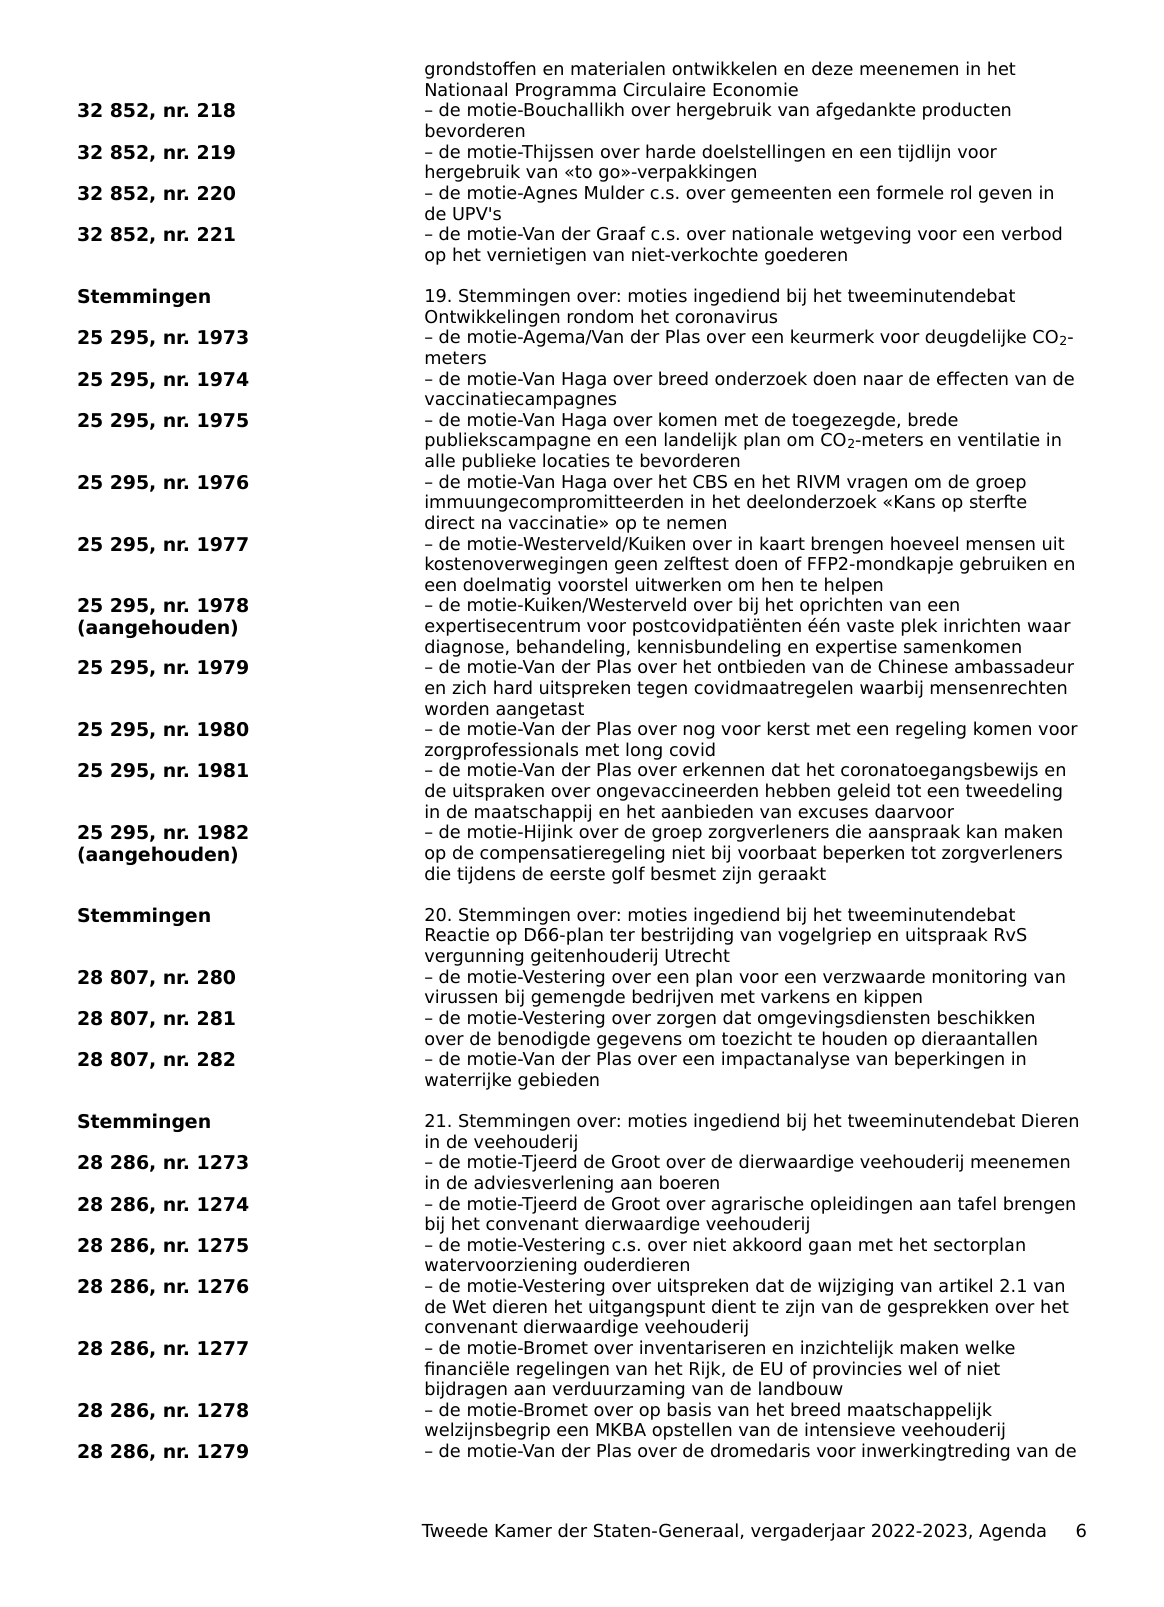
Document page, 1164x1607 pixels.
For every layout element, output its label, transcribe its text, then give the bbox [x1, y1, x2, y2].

table_cell [77, 59, 401, 100]
table_cell 28 286, nr. 1276 [77, 1276, 401, 1338]
table_cell 32 852, nr. 221 [77, 224, 401, 265]
table_cell 28 807, nr. 281 [77, 1008, 401, 1049]
table_cell [401, 142, 418, 183]
table_cell Stemmingen [77, 905, 401, 967]
table_cell 28 286, nr. 1273 [77, 1152, 401, 1193]
table_cell [401, 327, 418, 368]
table_cell 25 295, nr. 1982 (aangehouden) [77, 822, 401, 884]
table_cell 25 295, nr. 1977 [77, 534, 401, 595]
table_cell [401, 1111, 418, 1152]
table_cell [77, 265, 401, 286]
table_cell [418, 1090, 1087, 1111]
table_cell – de motie-Van Haga over het CBS en het RIVM vragen om de groep immuungecompromitteerden in het deelonderzoek «Kans op sterfte direct na vaccinatie» op te nemen [418, 472, 1087, 533]
table_cell – de motie-Westerveld/Kuiken over in kaart brengen hoeveel mensen uit kostenoverwegingen geen zelftest doen of FFP2-mondkapje gebruiken en een doelmatig voorstel uitwerken om hen te helpen [418, 534, 1087, 595]
table_cell 28 807, nr. 282 [77, 1049, 401, 1090]
table_cell [401, 1235, 418, 1276]
table_cell [77, 1090, 401, 1111]
table_cell – de motie-Bromet over op basis van het breed maatschappelijk welzijnsbegrip een MKBA opstellen van de intensieve veehouderij [418, 1400, 1087, 1441]
table_cell [401, 286, 418, 327]
table_cell [401, 1441, 418, 1463]
table_cell [401, 1090, 418, 1111]
table_cell – de motie-Tjeerd de Groot over de dierwaardige veehouderij meenemen in de adviesverlening aan boeren [418, 1152, 1087, 1193]
table_cell – de motie-Agnes Mulder c.s. over gemeenten een formele rol geven in de UPV's [418, 183, 1087, 224]
table_cell 25 295, nr. 1978 (aangehouden) [77, 595, 401, 657]
table_cell [401, 884, 418, 905]
table_cell [418, 265, 1087, 286]
table_cell – de motie-Vestering c.s. over niet akkoord gaan met het sectorplan watervoorziening ouderdieren [418, 1235, 1087, 1276]
table_cell 32 852, nr. 219 [77, 142, 401, 183]
table_cell – de motie-Tjeerd de Groot over agrarische opleidingen aan tafel brengen bij het convenant dierwaardige veehouderij [418, 1194, 1087, 1235]
table_cell [401, 1194, 418, 1235]
table_cell 25 295, nr. 1980 [77, 719, 401, 760]
table_cell – de motie-Vestering over zorgen dat omgevingsdiensten beschikken over de benodigde gegevens om toezicht te houden op dieraantallen [418, 1008, 1087, 1049]
table_cell [401, 657, 418, 719]
table_cell [401, 265, 418, 286]
table_cell 20. Stemmingen over: moties ingediend bij het tweeminutendebat Reactie op D66-plan ter bestrijding van vogelgriep en uitspraak RvS vergunning geitenhouderij Utrecht [418, 905, 1087, 967]
table_cell [401, 595, 418, 657]
table_cell [401, 760, 418, 822]
table_cell – de motie-Van Haga over komen met de toegezegde, brede publiekscampagne en een landelijk plan om CO2-meters en ventilatie in alle publieke locaties te bevorderen [418, 410, 1087, 472]
table_cell 32 852, nr. 220 [77, 183, 401, 224]
table_cell – de motie-Bromet over inventariseren en inzichtelijk maken welke financiële regelingen van het Rijk, de EU of provincies wel of niet bijdragen aan verduurzaming van de landbouw [418, 1338, 1087, 1400]
table_cell [401, 1276, 418, 1338]
table_cell [401, 472, 418, 533]
table_cell [401, 183, 418, 224]
table_cell – de motie-Van der Plas over een impactanalyse van beperkingen in waterrijke gebieden [418, 1049, 1087, 1090]
table_cell [401, 224, 418, 265]
table_cell – de motie-Kuiken/Westerveld over bij het oprichten van een expertisecentrum voor postcovidpatiënten één vaste plek inrichten waar diagnose, behandeling, kennisbundeling en expertise samenkomen [418, 595, 1087, 657]
table_cell [401, 967, 418, 1008]
table_cell [77, 884, 401, 905]
table_cell [401, 534, 418, 595]
table_cell 25 295, nr. 1975 [77, 410, 401, 472]
table_cell [401, 1008, 418, 1049]
table_cell 25 295, nr. 1976 [77, 472, 401, 533]
table_cell [401, 822, 418, 884]
table_cell grondstoffen en materialen ontwikkelen en deze meenemen in het Nationaal Programma Circulaire Economie [418, 59, 1087, 100]
table_cell 19. Stemmingen over: moties ingediend bij het tweeminutendebat Ontwikkelingen rondom het coronavirus [418, 286, 1087, 327]
table_cell 28 286, nr. 1278 [77, 1400, 401, 1441]
table_cell [401, 905, 418, 967]
table_cell 25 295, nr. 1973 [77, 327, 401, 368]
table_cell Stemmingen [77, 286, 401, 327]
table_cell 32 852, nr. 218 [77, 100, 401, 142]
table_cell 28 286, nr. 1279 [77, 1441, 401, 1463]
table_cell – de motie-Van der Graaf c.s. over nationale wetgeving voor een verbod op het vernietigen van niet-verkochte goederen [418, 224, 1087, 265]
table_cell – de motie-Van der Plas over het ontbieden van de Chinese ambassadeur en zich hard uitspreken tegen covidmaatregelen waarbij mensenrechten worden aangetast [418, 657, 1087, 719]
table_cell [418, 884, 1087, 905]
table_cell – de motie-Vestering over een plan voor een verzwaarde monitoring van virussen bij gemengde bedrijven met varkens en kippen [418, 967, 1087, 1008]
table_cell 25 295, nr. 1974 [77, 369, 401, 410]
table_cell 28 286, nr. 1277 [77, 1338, 401, 1400]
table_cell – de motie-Van der Plas over nog voor kerst met een regeling komen voor zorgprofessionals met long covid [418, 719, 1087, 760]
table_cell [401, 1400, 418, 1441]
table_cell – de motie-Bouchallikh over hergebruik van afgedankte producten bevorderen [418, 100, 1087, 142]
table_cell – de motie-Vestering over uitspreken dat de wijziging van artikel 2.1 van de Wet dieren het uitgangspunt dient te zijn van de gesprekken over het convenant dierwaardige veehouderij [418, 1276, 1087, 1338]
table_cell [401, 1338, 418, 1400]
table_cell [401, 100, 418, 142]
table_cell – de motie-Van der Plas over de dromedaris voor inwerkingtreding van de [418, 1441, 1087, 1463]
table_cell 21. Stemmingen over: moties ingediend bij het tweeminutendebat Dieren in de veehouderij [418, 1111, 1087, 1152]
table_cell 25 295, nr. 1981 [77, 760, 401, 822]
table_cell – de motie-Van der Plas over erkennen dat het coronatoegangsbewijs en de uitspraken over ongevaccineerden hebben geleid tot een tweedeling in de maatschappij en het aanbieden van excuses daarvoor [418, 760, 1087, 822]
table_cell 28 286, nr. 1275 [77, 1235, 401, 1276]
table_cell [401, 59, 418, 100]
table_cell – de motie-Thijssen over harde doelstellingen en een tijdlijn voor hergebruik van «to go»-verpakkingen [418, 142, 1087, 183]
table_cell 28 807, nr. 280 [77, 967, 401, 1008]
table_cell 28 286, nr. 1274 [77, 1194, 401, 1235]
table_cell – de motie-Van Haga over breed onderzoek doen naar de effecten van de vaccinatiecampagnes [418, 369, 1087, 410]
table_cell [401, 719, 418, 760]
table_cell – de motie-Hijink over de groep zorgverleners die aanspraak kan maken op de compensatieregeling niet bij voorbaat beperken tot zorgverleners die tijdens de eerste golf besmet zijn geraakt [418, 822, 1087, 884]
table_cell [401, 369, 418, 410]
table_cell 25 295, nr. 1979 [77, 657, 401, 719]
table_cell [401, 1152, 418, 1193]
table_cell – de motie-Agema/Van der Plas over een keurmerk voor deugdelijke CO2-meters [418, 327, 1087, 368]
table_cell Stemmingen [77, 1111, 401, 1152]
table_cell [401, 410, 418, 472]
table_cell [401, 1049, 418, 1090]
